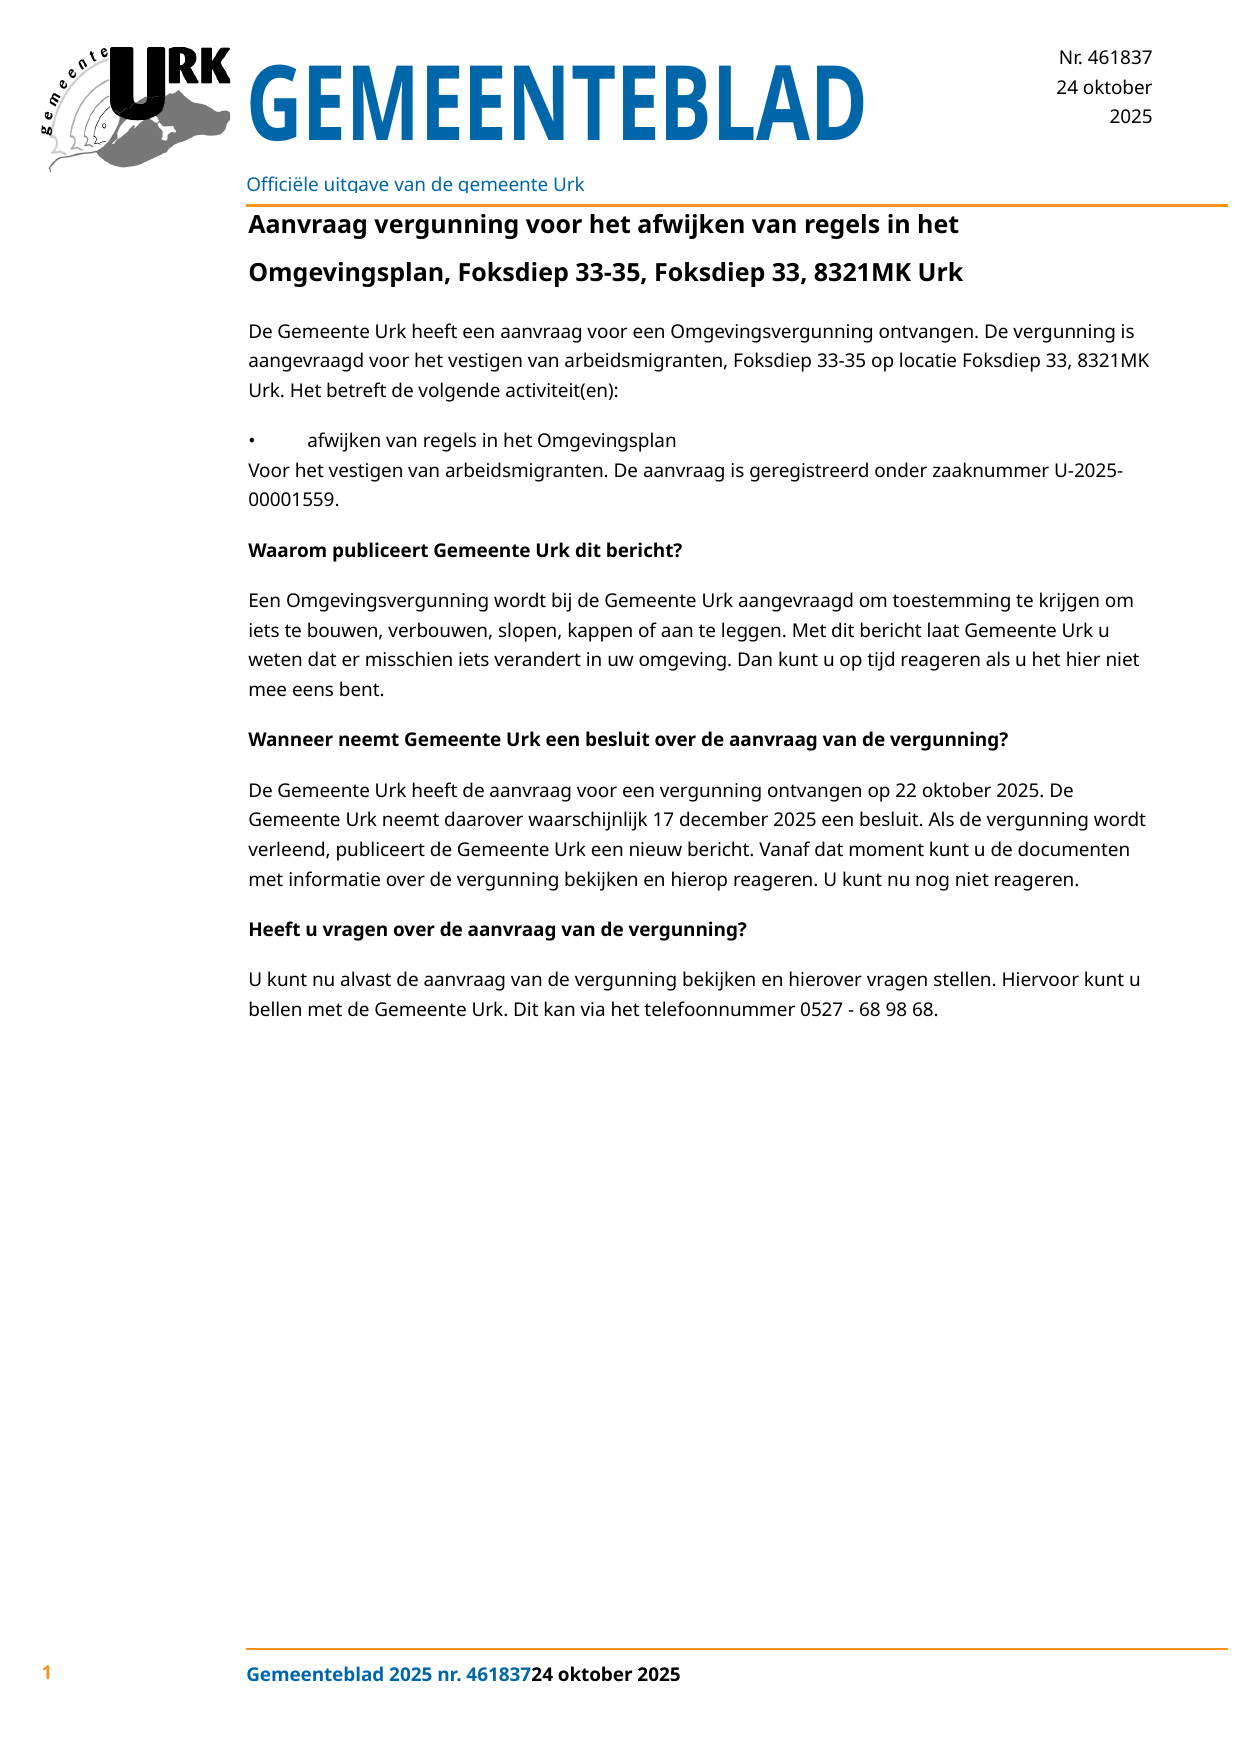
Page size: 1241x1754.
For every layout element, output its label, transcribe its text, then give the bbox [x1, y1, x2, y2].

text Waarom publiceert Gemeente Urk dit bericht? [248, 537, 1152, 563]
text Een Omgevingsvergunning wordt bij de Gemeente Urk aangevraagd om toestemming te krijgen om iets te bouwen, verbouwen, slopen, kappen of aan te leggen. Met dit bericht laat Gemeente Urk u weten dat er misschien iets verandert in uw omgeving. Dan kunt u op tijd reageren als u het hier niet mee eens bent. [248, 587, 1152, 702]
text De Gemeente Urk heeft de aanvraag voor een vergunning ontvangen op 22 oktober 2025. De Gemeente Urk neemt daarover waarschijnlijk 17 december 2025 een besluit. Als de vergunning wordt verleend, publiceert de Gemeente Urk een nieuw bericht. Vanaf dat moment kunt u de documenten met informatie over de vergunning bekijken en hierop reageren. U kunt nu nog niet reageren. [248, 777, 1152, 892]
text Aanvraag vergunning voor het afwijken van regels in het Omgevingsplan, Foksdiep 33-35, Foksdiep 33, 8321MK Urk [248, 207, 1152, 288]
text Wanneer neemt Gemeente Urk een besluit over de aanvraag van de vergunning? [248, 727, 1152, 752]
text U kunt nu alvast de aanvraag van de vergunning bekijken en hierover vragen stellen. Hiervoor kunt u bellen met de Gemeente Urk. Dit kan via het telefoonnummer 0527 - 68 98 68. [248, 967, 1152, 1022]
text Heeft u vragen over de aanvraag van de vergunning? [248, 916, 1152, 942]
text Voor het vestigen van arbeidsmigranten. De aanvraag is geregistreerd onder zaaknummer U-2025-00001559. [248, 457, 1152, 512]
text De Gemeente Urk heeft een aanvraag voor een Omgevingsvergunning ontvangen. De vergunning is aangevraagd voor het vestigen van arbeidsmigranten, Foksdiep 33-35 op locatie Foksdiep 33, 8321MK Urk. Het betreft de volgende activiteit(en): [248, 318, 1152, 403]
list afwijken van regels in het Omgevingsplan [248, 427, 1152, 453]
picture [41, 47, 231, 172]
